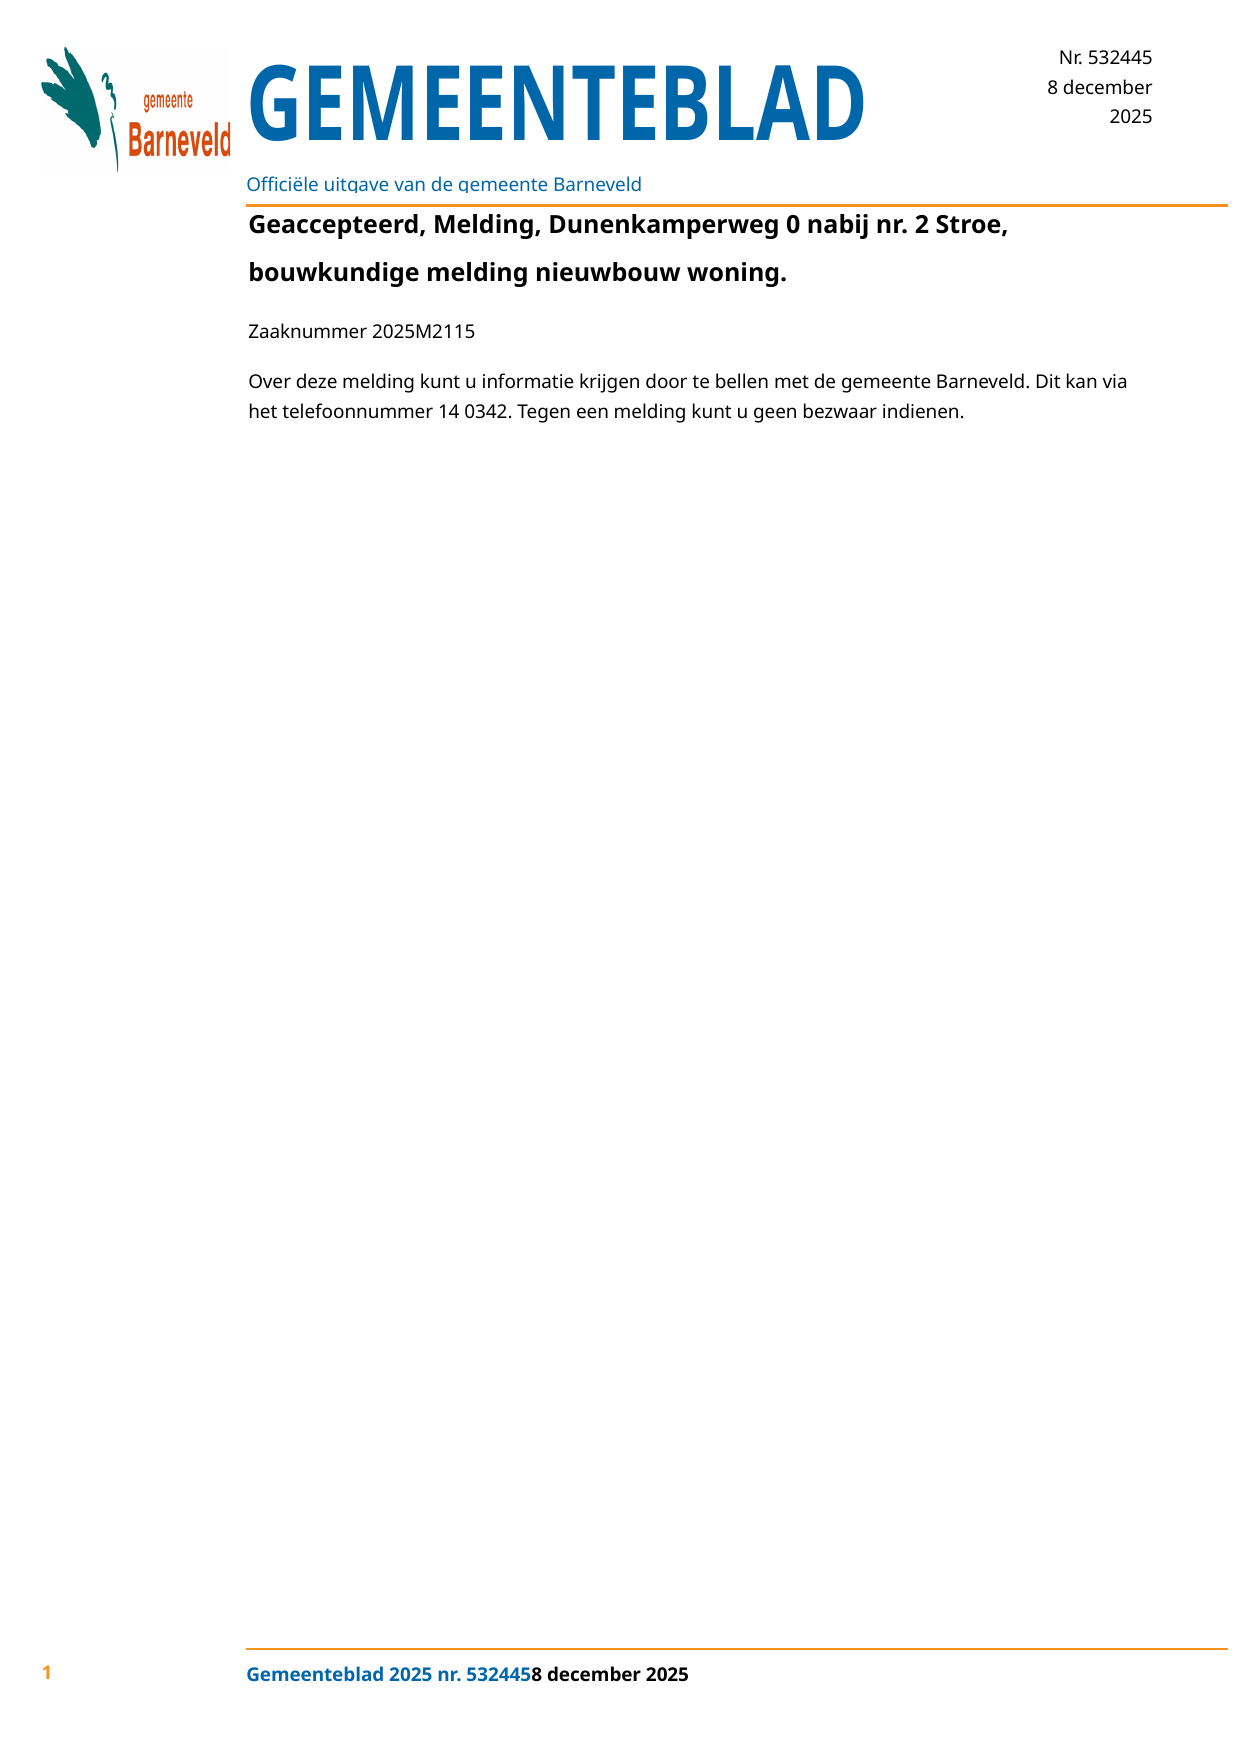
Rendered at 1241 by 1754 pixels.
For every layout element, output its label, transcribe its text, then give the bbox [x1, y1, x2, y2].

picture [41, 47, 231, 172]
text Over deze melding kunt u informatie krijgen door te bellen met de gemeente Barneveld. Dit kan via het telefoonnummer 14 0342. Tegen een melding kunt u geen bezwaar indienen. [248, 368, 1152, 424]
text Zaaknummer 2025M2115 [248, 318, 1152, 344]
text Geaccepteerd, Melding, Dunenkamperweg 0 nabij nr. 2 Stroe, bouwkundige melding nieuwbouw woning. [248, 207, 1152, 288]
